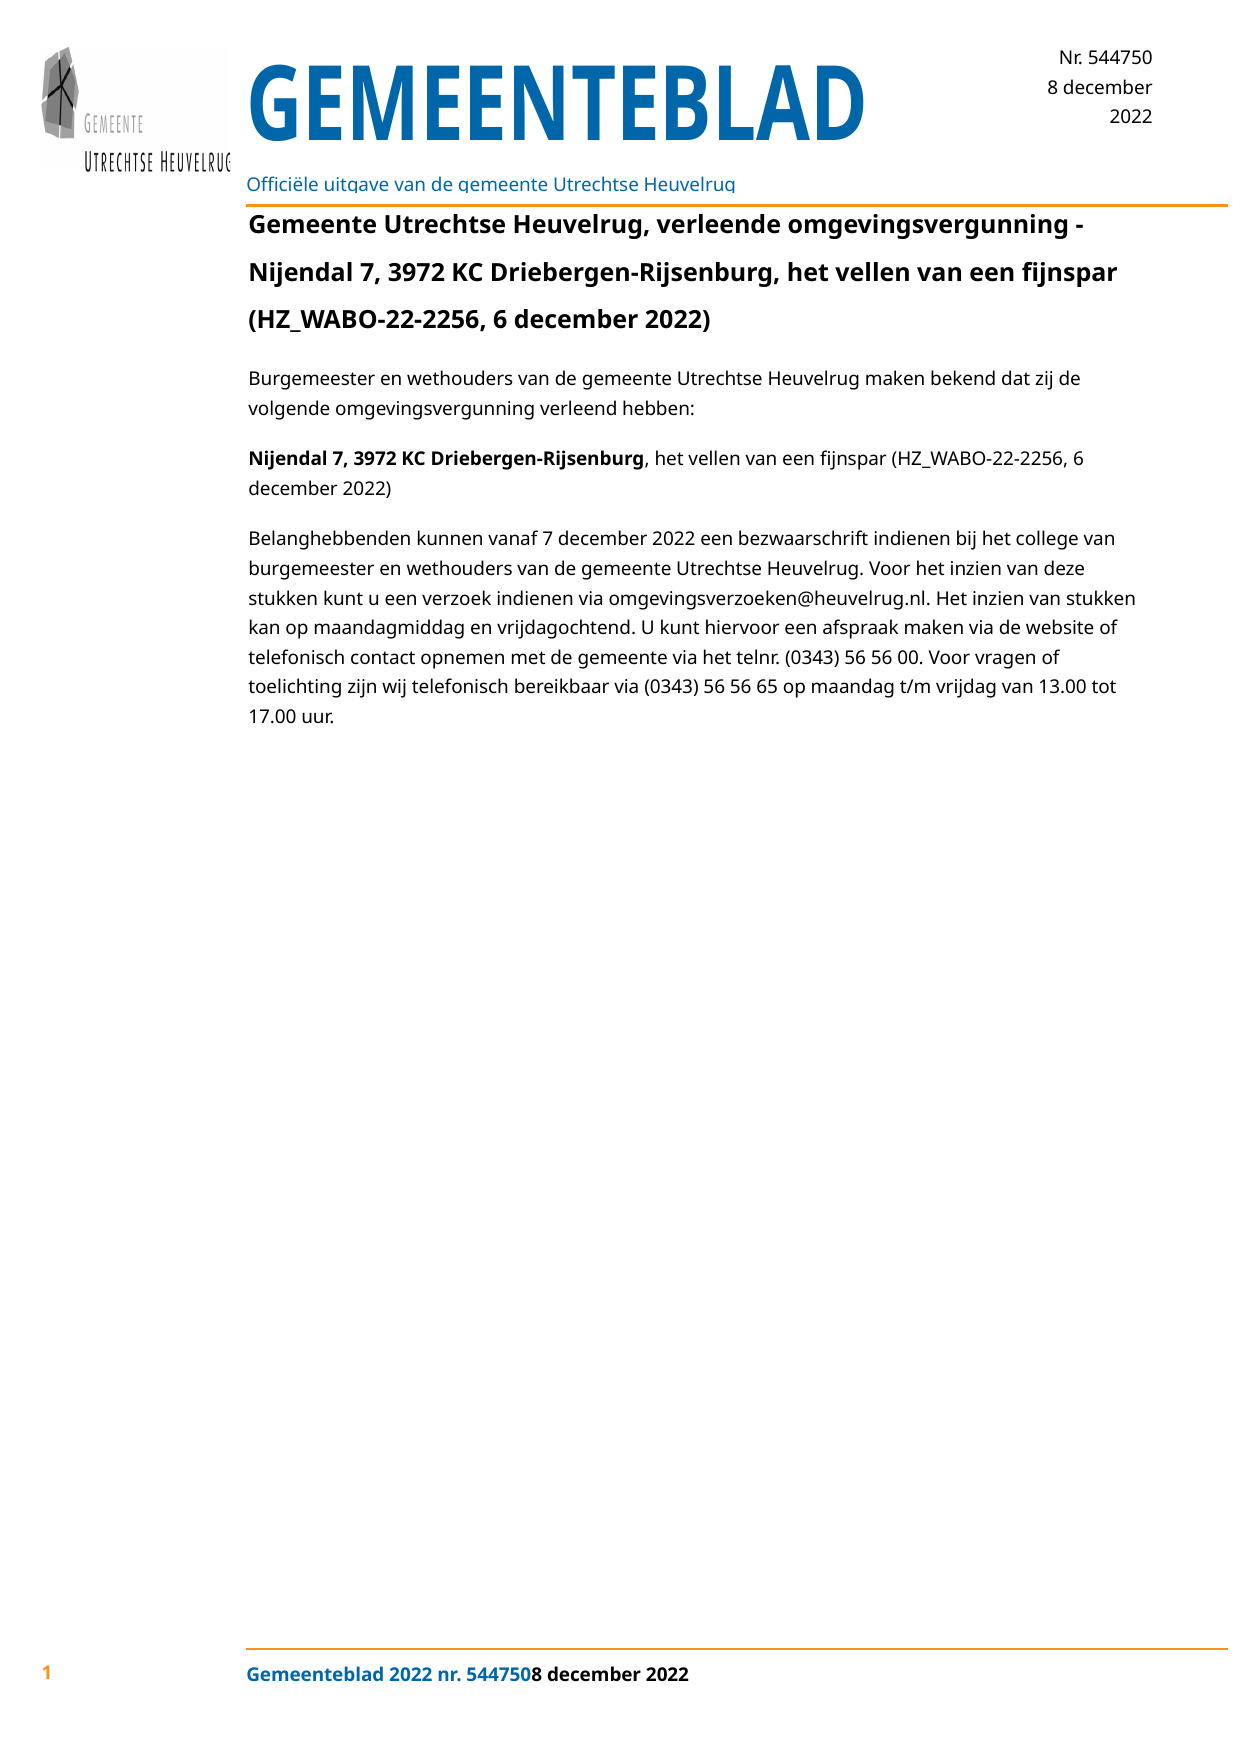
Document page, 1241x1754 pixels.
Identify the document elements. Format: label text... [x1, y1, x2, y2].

text Burgemeester en wethouders van de gemeente Utrechtse Heuvelrug maken bekend dat zij de volgende omgevingsvergunning verleend hebben: [248, 366, 1152, 421]
picture [41, 47, 231, 172]
text Gemeente Utrechtse Heuvelrug, verleende omgevingsvergunning - Nijendal 7, 3972 KC Driebergen-Rijsenburg, het vellen van een fijnspar (HZ_WABO-22-2256, 6 december 2022) [248, 207, 1152, 336]
text Nijendal 7, 3972 KC Driebergen-Rijsenburg, het vellen van een fijnspar (HZ_WABO-22-2256, 6 december 2022) [248, 446, 1152, 501]
text Belanghebbenden kunnen vanaf 7 december 2022 een bezwaarschrift indienen bij het college van burgemeester en wethouders van de gemeente Utrechtse Heuvelrug. Voor het inzien van deze stukken kunt u een verzoek indienen via omgevingsverzoeken@heuvelrug.nl. Het inzien van stukken kan op maandagmiddag en vrijdagochtend. U kunt hiervoor een afspraak maken via de website of telefonisch contact opnemen met de gemeente via het telnr. (0343) 56 56 00. Voor vragen of toelichting zijn wij telefonisch bereikbaar via (0343) 56 56 65 op maandag t/m vrijdag van 13.00 tot 17.00 uur. [248, 526, 1152, 729]
